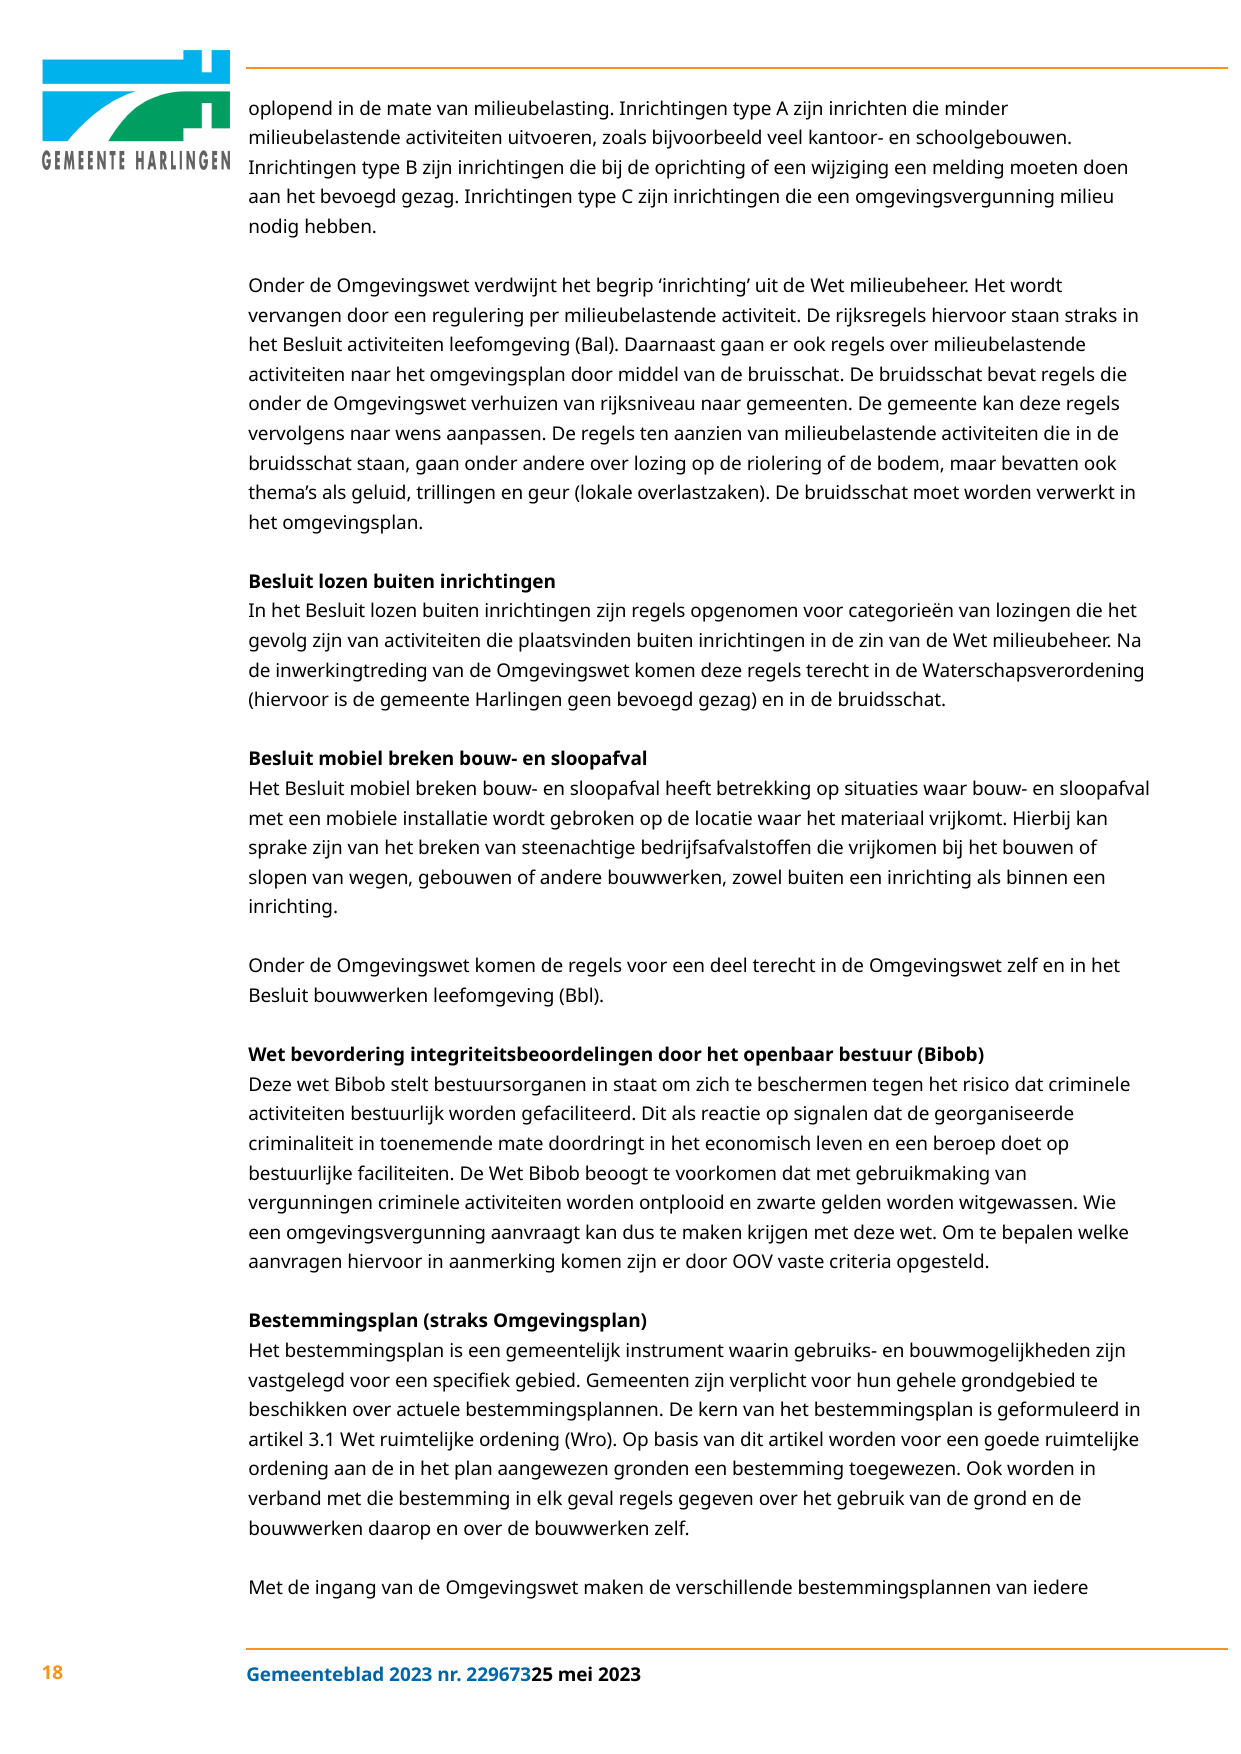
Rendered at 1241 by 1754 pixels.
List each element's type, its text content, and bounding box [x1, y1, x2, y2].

text Het Besluit mobiel breken bouw- en sloopafval heeft betrekking op situaties waar bouw- en sloopafval met een mobiele installatie wordt gebroken op de locatie waar het materiaal vrijkomt. Hierbij kan sprake zijn van het breken van steenachtige bedrijfsafvalstoffen die vrijkomen bij het bouwen of slopen van wegen, gebouwen of andere bouwwerken, zowel buiten een inrichting als binnen een inrichting. [248, 775, 1152, 919]
picture [41, 47, 231, 172]
text Met de ingang van de Omgevingswet maken de verschillende bestemmingsplannen van iedere [248, 1574, 1152, 1600]
text Onder de Omgevingswet komen de regels voor een deel terecht in de Omgevingswet zelf en in het Besluit bouwwerken leefomgeving (Bbl). [248, 953, 1152, 1008]
text Besluit mobiel breken bouw- en sloopafval [248, 746, 1152, 771]
text In het Besluit lozen buiten inrichtingen zijn regels opgenomen voor categorieën van lozingen die het gevolg zijn van activiteiten die plaatsvinden buiten inrichtingen in de zin van de Wet milieubeheer. Na de inwerkingtreding van de Omgevingswet komen deze regels terecht in de Waterschapsverordening (hiervoor is de gemeente Harlingen geen bevoegd gezag) en in de bruidsschat. [248, 598, 1152, 712]
text oplopend in de mate van milieubelasting. Inrichtingen type A zijn inrichten die minder milieubelastende activiteiten uitvoeren, zoals bijvoorbeeld veel kantoor- en schoolgebouwen. Inrichtingen type B zijn inrichtingen die bij de oprichting of een wijziging een melding moeten doen aan het bevoegd gezag. Inrichtingen type C zijn inrichtingen die een omgevingsvergunning milieu nodig hebben. [248, 95, 1152, 239]
text Bestemmingsplan (straks Omgevingsplan) [248, 1308, 1152, 1333]
text Besluit lozen buiten inrichtingen [248, 568, 1152, 594]
text Deze wet Bibob stelt bestuursorganen in staat om zich te beschermen tegen het risico dat criminele activiteiten bestuurlijk worden gefaciliteerd. Dit als reactie op signalen dat de georganiseerde criminaliteit in toenemende mate doordringt in het economisch leven en een beroep doet op bestuurlijke faciliteiten. De Wet Bibob beoogt te voorkomen dat met gebruikmaking van vergunningen criminele activiteiten worden ontplooid en zwarte gelden worden witgewassen. Wie een omgevingsvergunning aanvraagt kan dus te maken krijgen met deze wet. Om te bepalen welke aanvragen hiervoor in aanmerking komen zijn er door OOV vaste criteria opgesteld. [248, 1071, 1152, 1274]
text Wet bevordering integriteitsbeoordelingen door het openbaar bestuur (Bibob) [248, 1041, 1152, 1067]
text Het bestemmingsplan is een gemeentelijk instrument waarin gebruiks- en bouwmogelijkheden zijn vastgelegd voor een specifiek gebied. Gemeenten zijn verplicht voor hun gehele grondgebied te beschikken over actuele bestemmingsplannen. De kern van het bestemmingsplan is geformuleerd in artikel 3.1 Wet ruimtelijke ordening (Wro). Op basis van dit artikel worden voor een goede ruimtelijke ordening aan de in het plan aangewezen gronden een bestemming toegewezen. Ook worden in verband met die bestemming in elk geval regels gegeven over het gebruik van de grond en de bouwwerken daarop en over de bouwwerken zelf. [248, 1337, 1152, 1541]
text Onder de Omgevingswet verdwijnt het begrip ‘inrichting’ uit de Wet milieubeheer. Het wordt vervangen door een regulering per milieubelastende activiteit. De rijksregels hiervoor staan straks in het Besluit activiteiten leefomgeving (Bal). Daarnaast gaan er ook regels over milieubelastende activiteiten naar het omgevingsplan door middel van de bruisschat. De bruidsschat bevat regels die onder de Omgevingswet verhuizen van rijksniveau naar gemeenten. De gemeente kan deze regels vervolgens naar wens aanpassen. De regels ten aanzien van milieubelastende activiteiten die in de bruidsschat staan, gaan onder andere over lozing op de riolering of de bodem, maar bevatten ook thema’s als geluid, trillingen en geur (lokale overlastzaken). De bruidsschat moet worden verwerkt in het omgevingsplan. [248, 272, 1152, 535]
